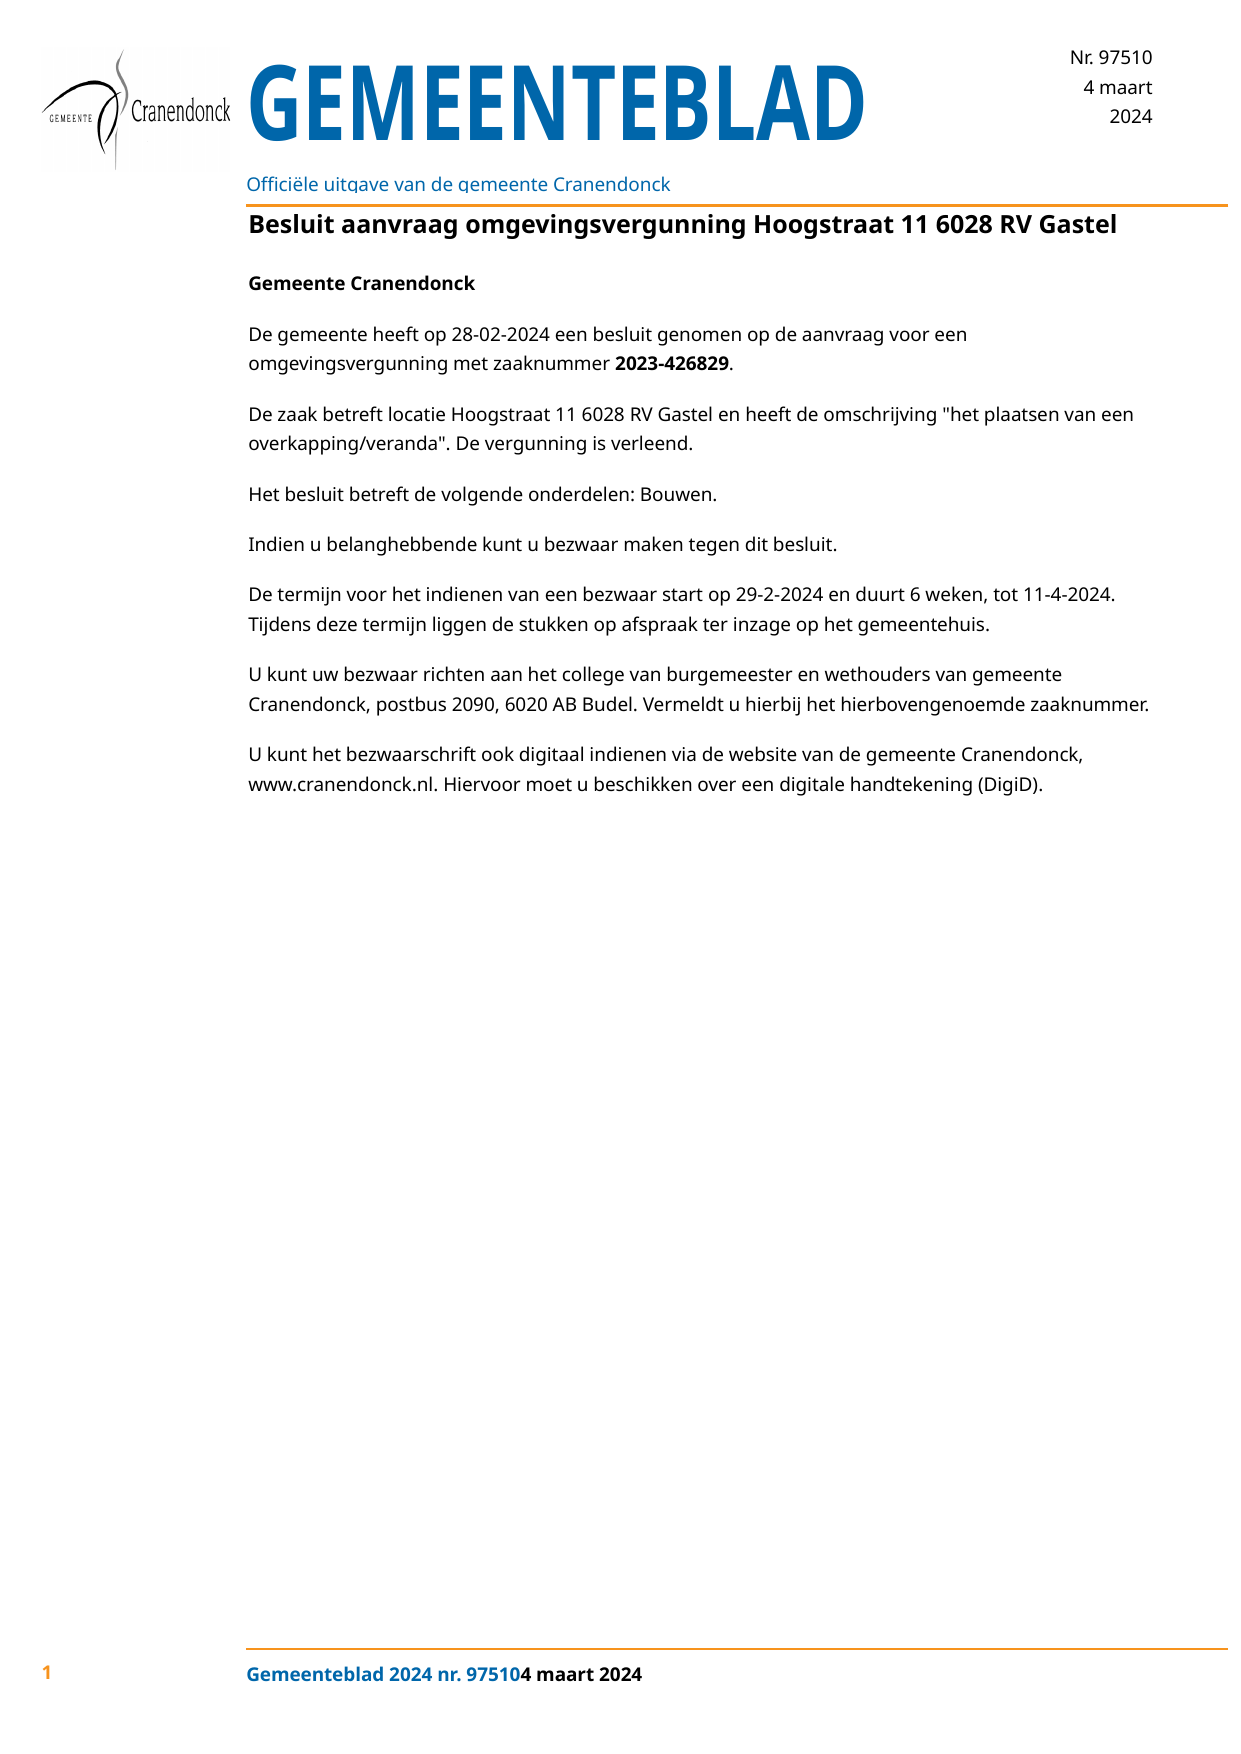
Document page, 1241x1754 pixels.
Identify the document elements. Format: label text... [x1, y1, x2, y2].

text De zaak betreft locatie Hoogstraat 11 6028 RV Gastel en heeft de omschrijving "het plaatsen van een overkapping/veranda". De vergunning is verleend. [248, 401, 1152, 456]
text Besluit aanvraag omgevingsvergunning Hoogstraat 11 6028 RV Gastel [248, 207, 1152, 241]
text Het besluit betreft de volgende onderdelen: Bouwen. [248, 481, 1152, 506]
text Indien u belanghebbende kunt u bezwaar maken tegen dit besluit. [248, 531, 1152, 557]
text Gemeente Cranendonck [248, 270, 1152, 296]
picture [41, 47, 231, 172]
text U kunt uw bezwaar richten aan het college van burgemeester en wethouders van gemeente Cranendonck, postbus 2090, 6020 AB Budel. Vermeldt u hierbij het hierbovengenoemde zaaknummer. [248, 662, 1152, 717]
text De termijn voor het indienen van een bezwaar start op 29-2-2024 en duurt 6 weken, tot 11-4-2024. Tijdens deze termijn liggen de stukken op afspraak ter inzage op het gemeentehuis. [248, 582, 1152, 637]
text U kunt het bezwaarschrift ook digitaal indienen via de website van de gemeente Cranendonck, www.cranendonck.nl. Hiervoor moet u beschikken over een digitale handtekening (DigiD). [248, 742, 1152, 797]
text De gemeente heeft op 28-02-2024 een besluit genomen op de aanvraag voor een omgevingsvergunning met zaaknummer 2023-426829. [248, 321, 1152, 376]
